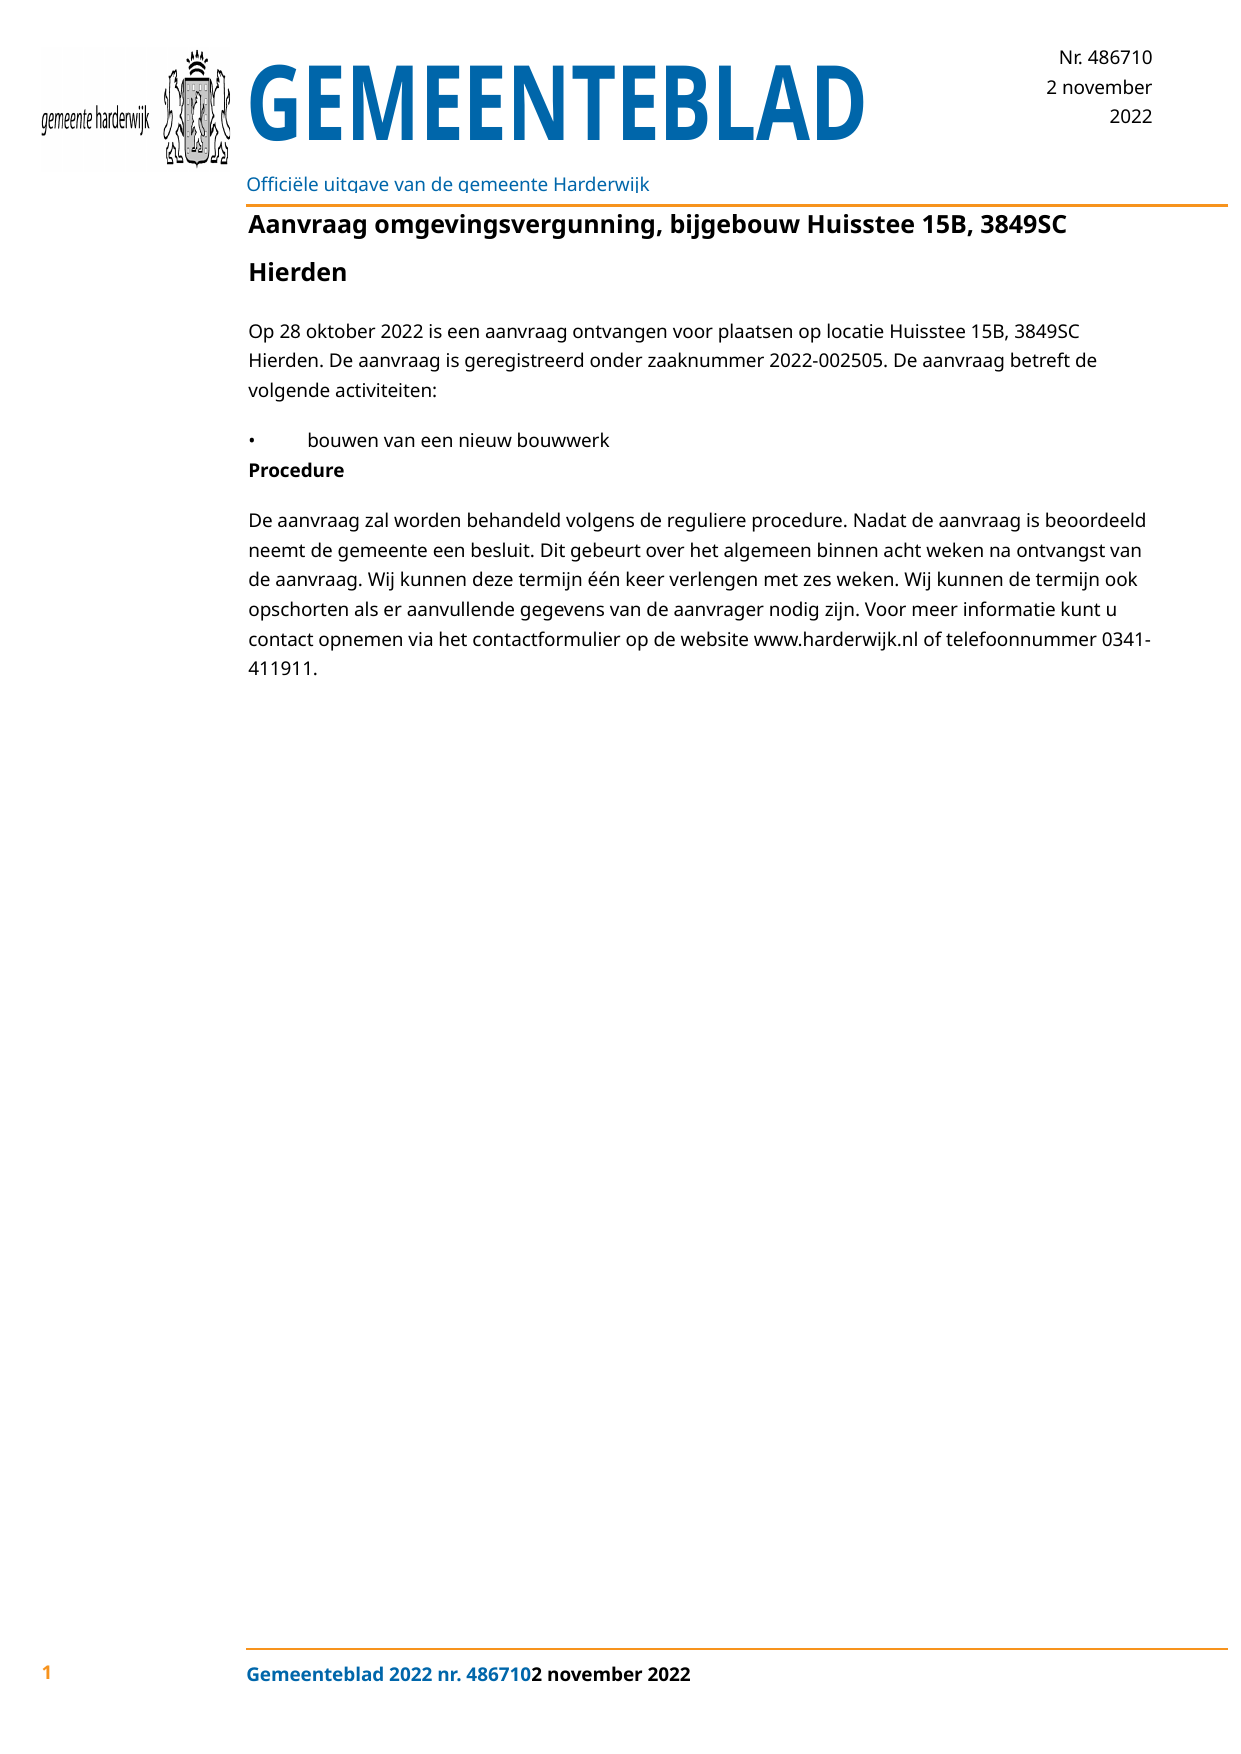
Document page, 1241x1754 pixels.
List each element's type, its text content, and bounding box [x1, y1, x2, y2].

text De aanvraag zal worden behandeld volgens de reguliere procedure. Nadat de aanvraag is beoordeeld neemt de gemeente een besluit. Dit gebeurt over het algemeen binnen acht weken na ontvangst van de aanvraag. Wij kunnen deze termijn één keer verlengen met zes weken. Wij kunnen de termijn ook opschorten als er aanvullende gegevens van de aanvrager nodig zijn. Voor meer informatie kunt u contact opnemen via het contactformulier op de website www.harderwijk.nl of telefoonnummer 0341-411911. [248, 507, 1152, 681]
text Op 28 oktober 2022 is een aanvraag ontvangen voor plaatsen op locatie Huisstee 15B, 3849SC Hierden. De aanvraag is geregistreerd onder zaaknummer 2022-002505. De aanvraag betreft de volgende activiteiten: [248, 318, 1152, 403]
text Procedure [248, 457, 1152, 483]
list bouwen van een nieuw bouwwerk [248, 427, 1152, 453]
text Aanvraag omgevingsvergunning, bijgebouw Huisstee 15B, 3849SC Hierden [248, 207, 1152, 288]
picture [41, 47, 231, 172]
